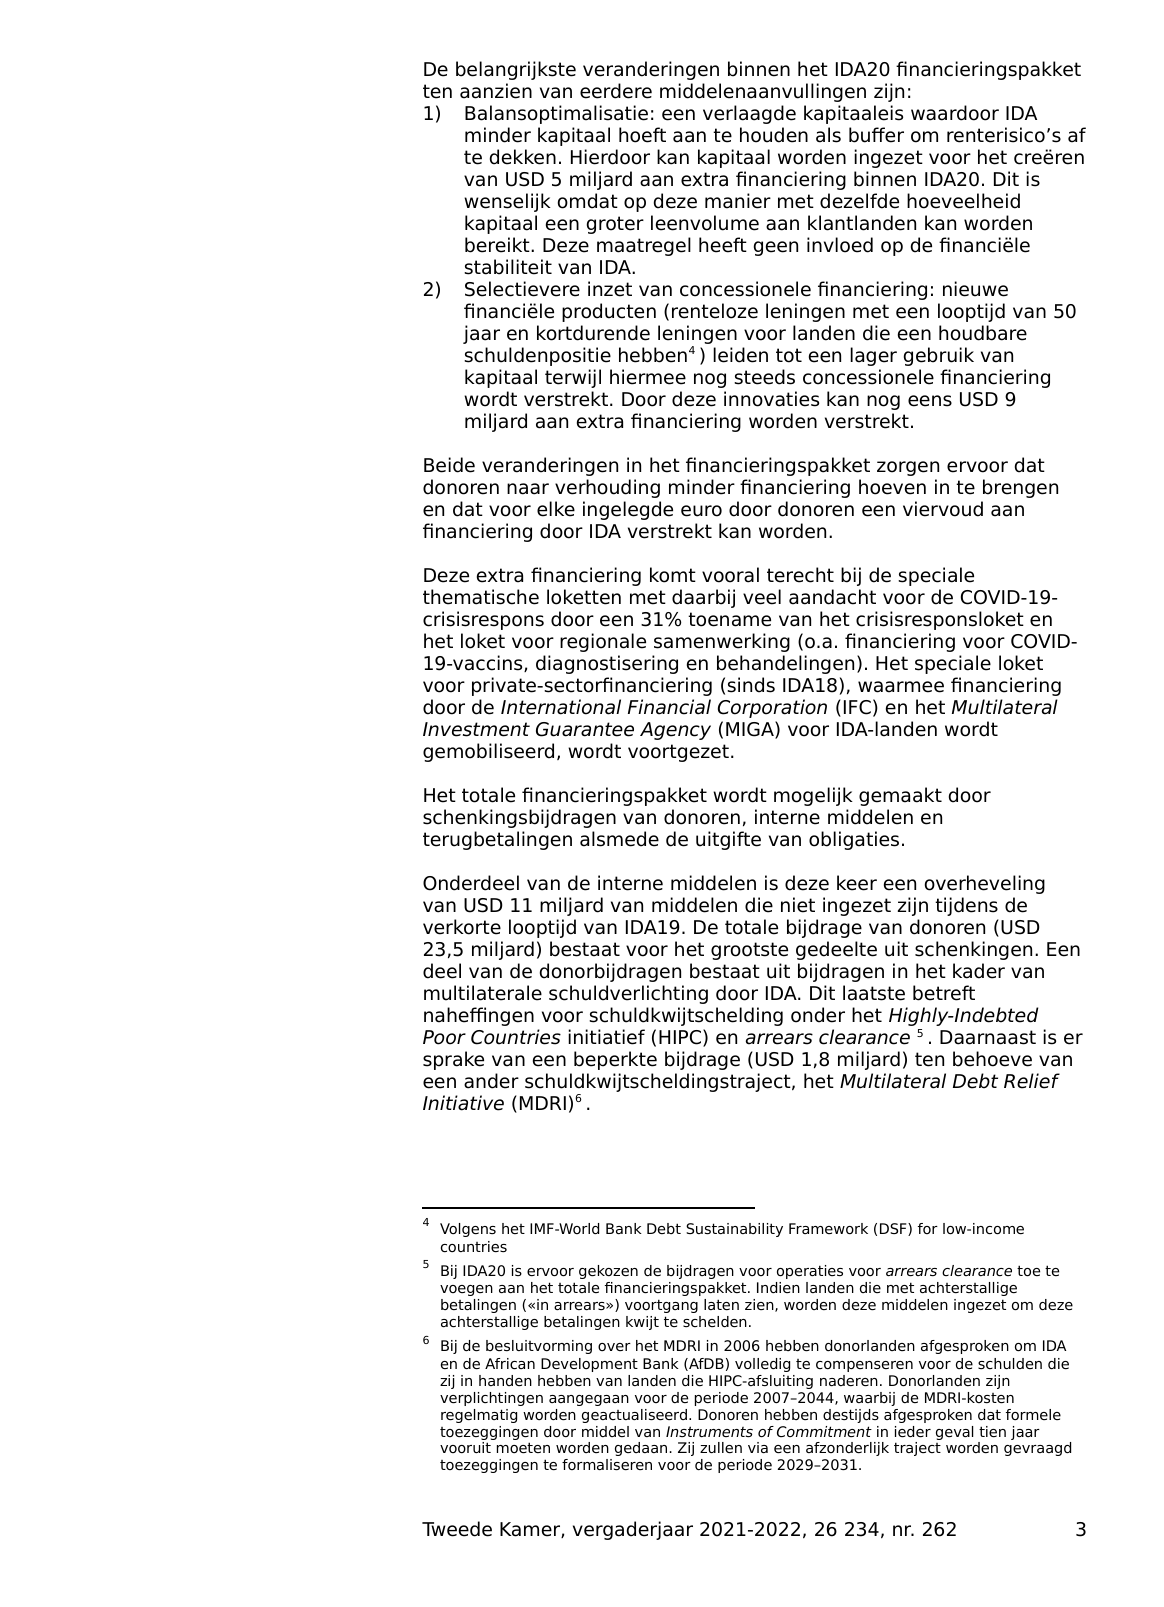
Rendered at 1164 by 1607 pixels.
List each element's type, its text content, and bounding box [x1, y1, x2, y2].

text 2) Selectievere inzet van concessionele financiering: nieuwe financiële producten (renteloze leningen met een looptijd van 50 jaar en kortdurende leningen voor landen die een houdbare schuldenpositie hebben) leiden tot een lager gebruik van kapitaal terwijl hiermee nog steeds concessionele financiering wordt verstrekt. Door deze innovaties kan nog eens USD 9 miljard aan extra financiering worden verstrekt. [422, 279, 1087, 433]
text Volgens het IMF-World Bank Debt Sustainability Framework (DSF) for low-income countries [422, 1217, 1087, 1256]
text Bij de besluitvorming over het MDRI in 2006 hebben donorlanden afgesproken om IDA en de African Development Bank (AfDB) volledig te compenseren voor de schulden die zij in handen hebben van landen die HIPC-afsluiting naderen. Donorlanden zijn verplichtingen aangegaan voor de periode 2007–2044, waarbij de MDRI-kosten regelmatig worden geactualiseerd. Donoren hebben destijds afgesproken dat formele toezeggingen door middel van Instruments of Commitment in ieder geval tien jaar vooruit moeten worden gedaan. Zij zullen via een afzonderlijk traject worden gevraagd toezeggingen te formaliseren voor de periode 2029–2031. [422, 1334, 1087, 1474]
text 1) Balansoptimalisatie: een verlaagde kapitaaleis waardoor IDA minder kapitaal hoeft aan te houden als buffer om renterisico’s af te dekken. Hierdoor kan kapitaal worden ingezet voor het creëren van USD 5 miljard aan extra financiering binnen IDA20. Dit is wenselijk omdat op deze manier met dezelfde hoeveelheid kapitaal een groter leenvolume aan klantlanden kan worden bereikt. Deze maatregel heeft geen invloed op de financiële stabiliteit van IDA. [422, 103, 1087, 279]
text De belangrijkste veranderingen binnen het IDA20 financieringspakket ten aanzien van eerdere middelenaanvullingen zijn: [422, 59, 1087, 103]
text Het totale financieringspakket wordt mogelijk gemaakt door schenkingsbijdragen van donoren, interne middelen en terugbetalingen alsmede de uitgifte van obligaties. [422, 785, 1087, 851]
text Beide veranderingen in het financieringspakket zorgen ervoor dat donoren naar verhouding minder financiering hoeven in te brengen en dat voor elke ingelegde euro door donoren een viervoud aan financiering door IDA verstrekt kan worden. [422, 455, 1087, 543]
text Deze extra financiering komt vooral terecht bij de speciale thematische loketten met daarbij veel aandacht voor de COVID-19-crisisrespons door een 31% toename van het crisisresponsloket en het loket voor regionale samenwerking (o.a. financiering voor COVID-19-vaccins, diagnostisering en behandelingen). Het speciale loket voor private-sectorfinanciering (sinds IDA18), waarmee financiering door de International Financial Corporation (IFC) en het Multilateral Investment Guarantee Agency (MIGA) voor IDA-landen wordt gemobiliseerd, wordt voortgezet. [422, 565, 1087, 763]
text Bij IDA20 is ervoor gekozen de bijdragen voor operaties voor arrears clearance toe te voegen aan het totale financieringspakket. Indien landen die met achterstallige betalingen («in arrears») voortgang laten zien, worden deze middelen ingezet om deze achterstallige betalingen kwijt te schelden. [422, 1258, 1087, 1331]
text Onderdeel van de interne middelen is deze keer een overheveling van USD 11 miljard van middelen die niet ingezet zijn tijdens de verkorte looptijd van IDA19. De totale bijdrage van donoren (USD 23,5 miljard) bestaat voor het grootste gedeelte uit schenkingen. Een deel van de donorbijdragen bestaat uit bijdragen in het kader van multilaterale schuldverlichting door IDA. Dit laatste betreft naheffingen voor schuldkwijtschelding onder het Highly-Indebted Poor Countries initiatief (HIPC) en arrears clearance . Daarnaast is er sprake van een beperkte bijdrage (USD 1,8 miljard) ten behoeve van een ander schuldkwijtscheldingstraject, het Multilateral Debt Relief Initiative (MDRI). [422, 873, 1087, 1115]
